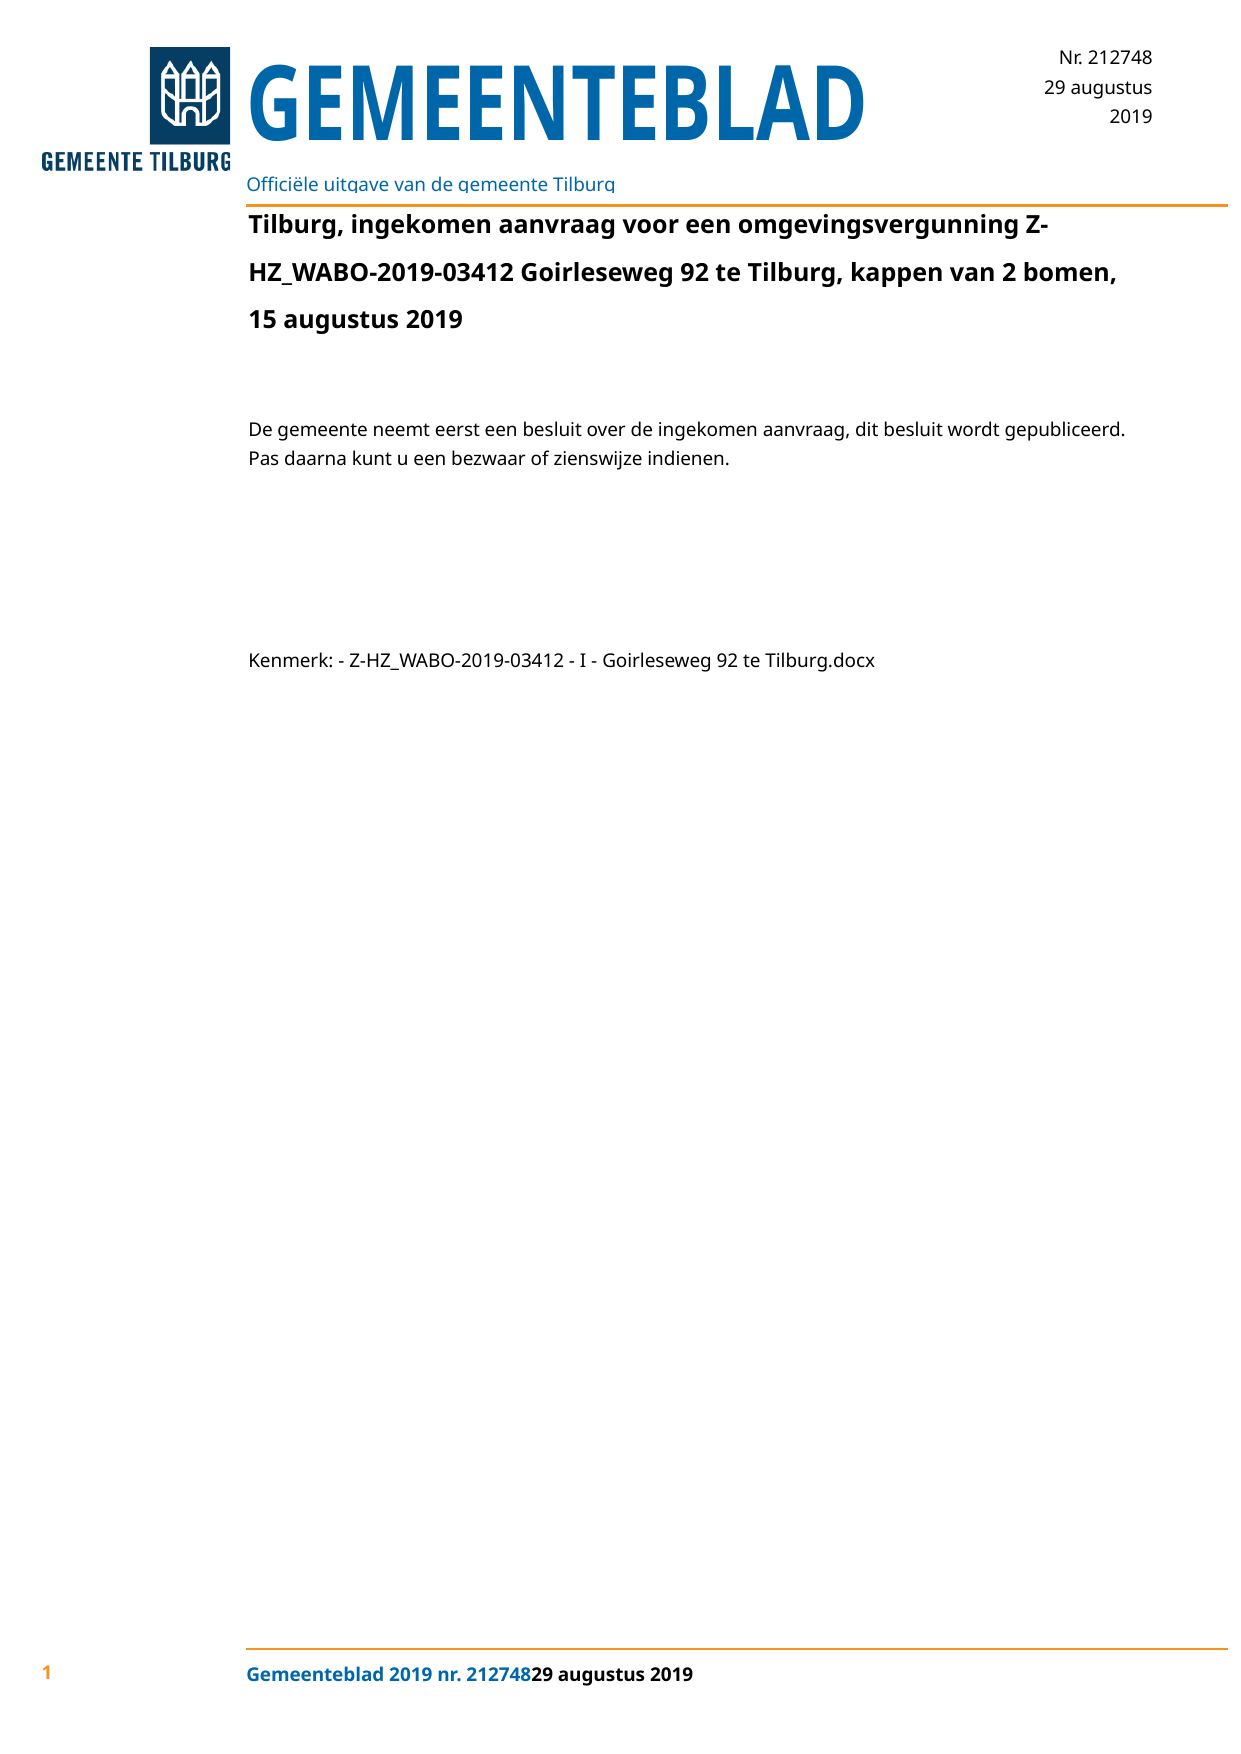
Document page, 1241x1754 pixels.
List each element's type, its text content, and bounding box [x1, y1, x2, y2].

text De gemeente neemt eerst een besluit over de ingekomen aanvraag, dit besluit wordt gepubliceerd. Pas daarna kunt u een bezwaar of zienswijze indienen. [248, 416, 1152, 471]
text Tilburg, ingekomen aanvraag voor een omgevingsvergunning Z-HZ_WABO-2019-03412 Goirleseweg 92 te Tilburg, kappen van 2 bomen, 15 augustus 2019 [248, 207, 1152, 336]
picture [41, 47, 231, 172]
text Kenmerk: - Z-HZ_WABO-2019-03412 - I - Goirleseweg 92 te Tilburg.docx [248, 647, 1152, 673]
